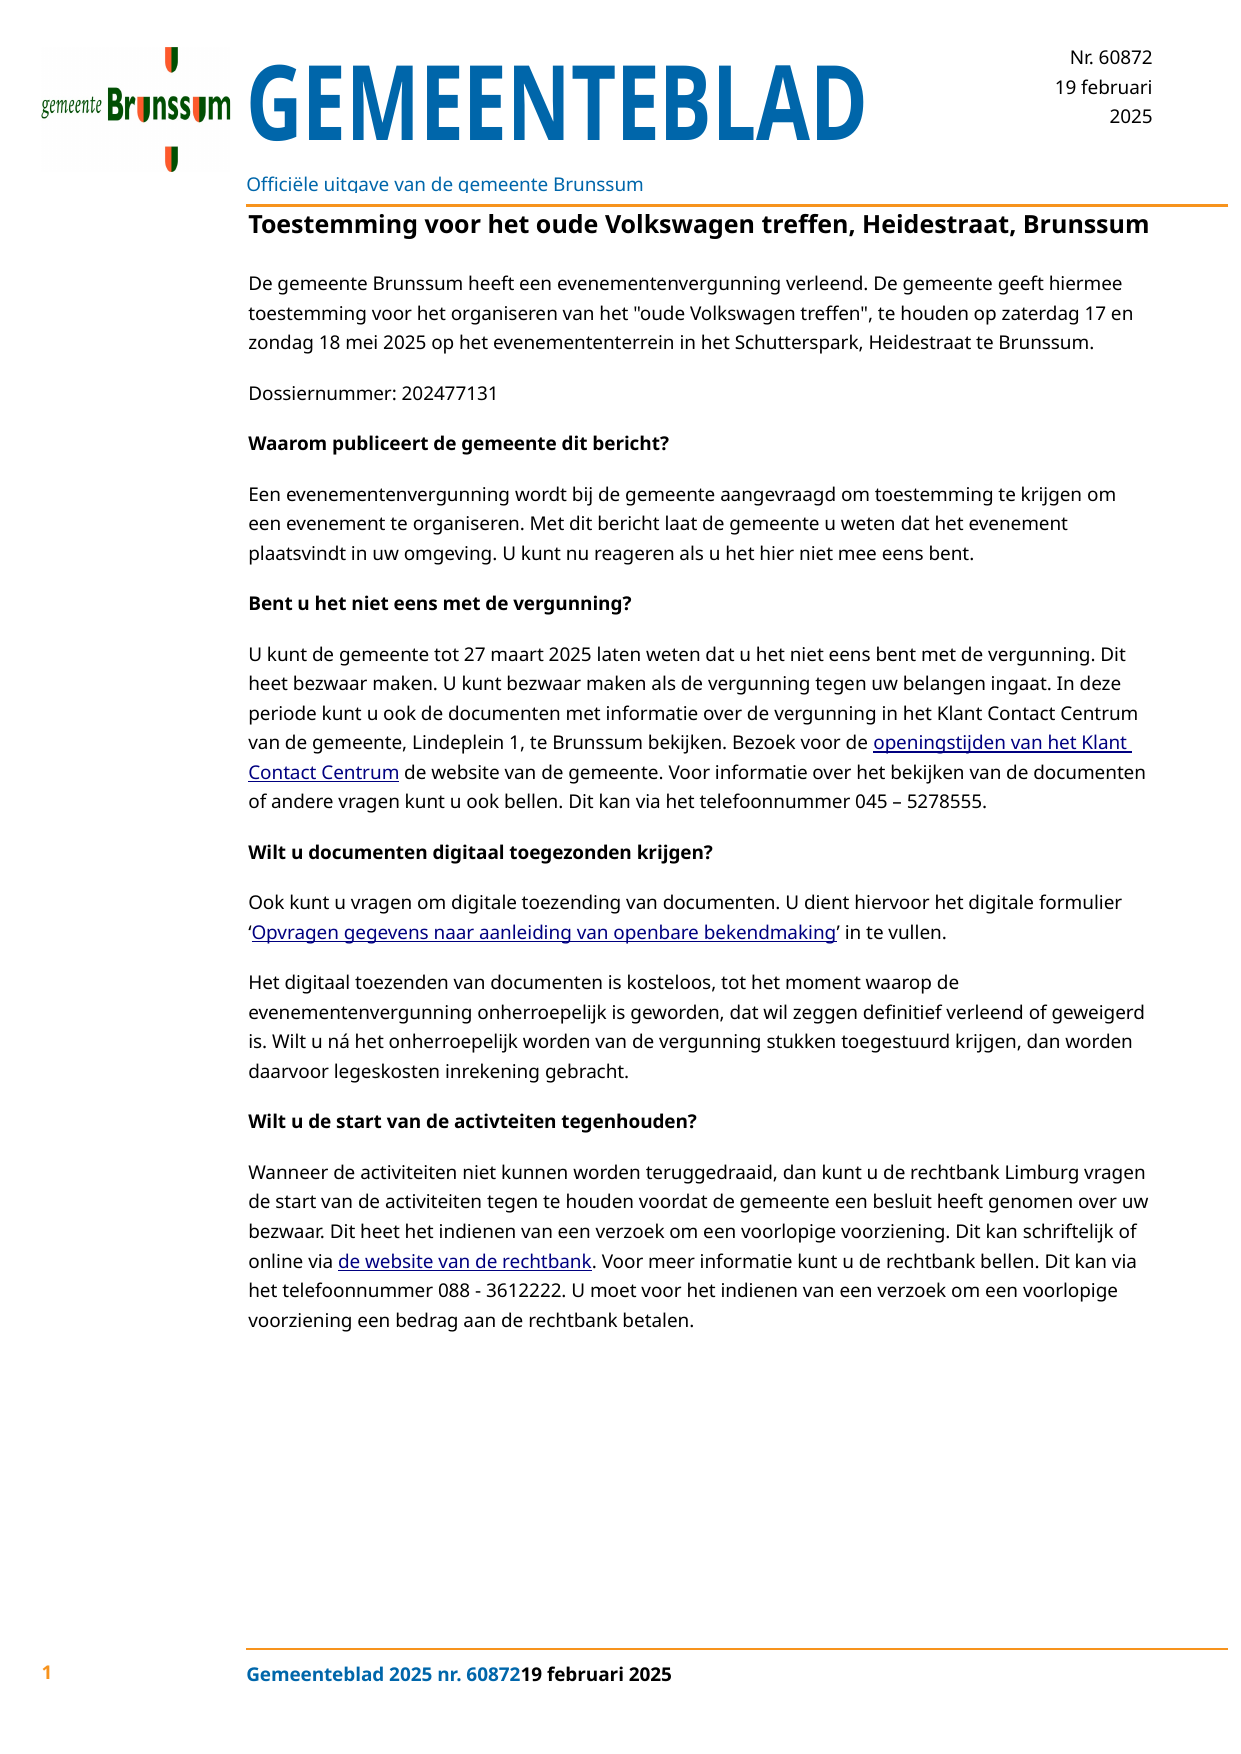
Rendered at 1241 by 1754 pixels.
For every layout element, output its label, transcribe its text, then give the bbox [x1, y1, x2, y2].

text Wilt u documenten digitaal toegezonden krijgen? [248, 839, 1152, 865]
text Wilt u de start van de activteiten tegenhouden? [248, 1109, 1152, 1134]
text Het digitaal toezenden van documenten is kosteloos, tot het moment waarop de evenementenvergunning onherroepelijk is geworden, dat wil zeggen definitief verleend of geweigerd is. Wilt u ná het onherroepelijk worden van de vergunning stukken toegestuurd krijgen, dan worden daarvoor legeskosten inrekening gebracht. [248, 969, 1152, 1084]
text Waarom publiceert de gemeente dit bericht? [248, 430, 1152, 456]
text Een evenementenvergunning wordt bij de gemeente aangevraagd om toestemming te krijgen om een evenement te organiseren. Met dit bericht laat de gemeente u weten dat het evenement plaatsvindt in uw omgeving. U kunt nu reageren als u het hier niet mee eens bent. [248, 481, 1152, 566]
text Wanneer de activiteiten niet kunnen worden teruggedraaid, dan kunt u de rechtbank Limburg vragen de start van de activiteiten tegen te houden voordat de gemeente een besluit heeft genomen over uw bezwaar. Dit heet het indienen van een verzoek om een voorlopige voorziening. Dit kan schriftelijk of online via de website van de rechtbank. Voor meer informatie kunt u de rechtbank bellen. Dit kan via het telefoonnummer 088 - 3612222. U moet voor het indienen van een verzoek om een voorlopige voorziening een bedrag aan de rechtbank betalen. [248, 1159, 1152, 1333]
picture [41, 47, 231, 172]
text Dossiernummer: 202477131 [248, 380, 1152, 406]
text Ook kunt u vragen om digitale toezending van documenten. U dient hiervoor het digitale formulier ‘Opvragen gegevens naar aanleiding van openbare bekendmaking’ in te vullen. [248, 889, 1152, 945]
text U kunt de gemeente tot 27 maart 2025 laten weten dat u het niet eens bent met de vergunning. Dit heet bezwaar maken. U kunt bezwaar maken als de vergunning tegen uw belangen ingaat. In deze periode kunt u ook de documenten met informatie over de vergunning in het Klant Contact Centrum van de gemeente, Lindeplein 1, te Brunssum bekijken. Bezoek voor de openingstijden van het Klant Contact Centrum de website van de gemeente. Voor informatie over het bekijken van de documenten of andere vragen kunt u ook bellen. Dit kan via het telefoonnummer 045 – 5278555. [248, 641, 1152, 814]
text De gemeente Brunssum heeft een evenementenvergunning verleend. De gemeente geeft hiermee toestemming voor het organiseren van het "oude Volkswagen treffen", te houden op zaterdag 17 en zondag 18 mei 2025 op het evenemententerrein in het Schutterspark, Heidestraat te Brunssum. [248, 270, 1152, 355]
text Toestemming voor het oude Volkswagen treffen, Heidestraat, Brunssum [248, 207, 1152, 241]
text Bent u het niet eens met de vergunning? [248, 590, 1152, 616]
